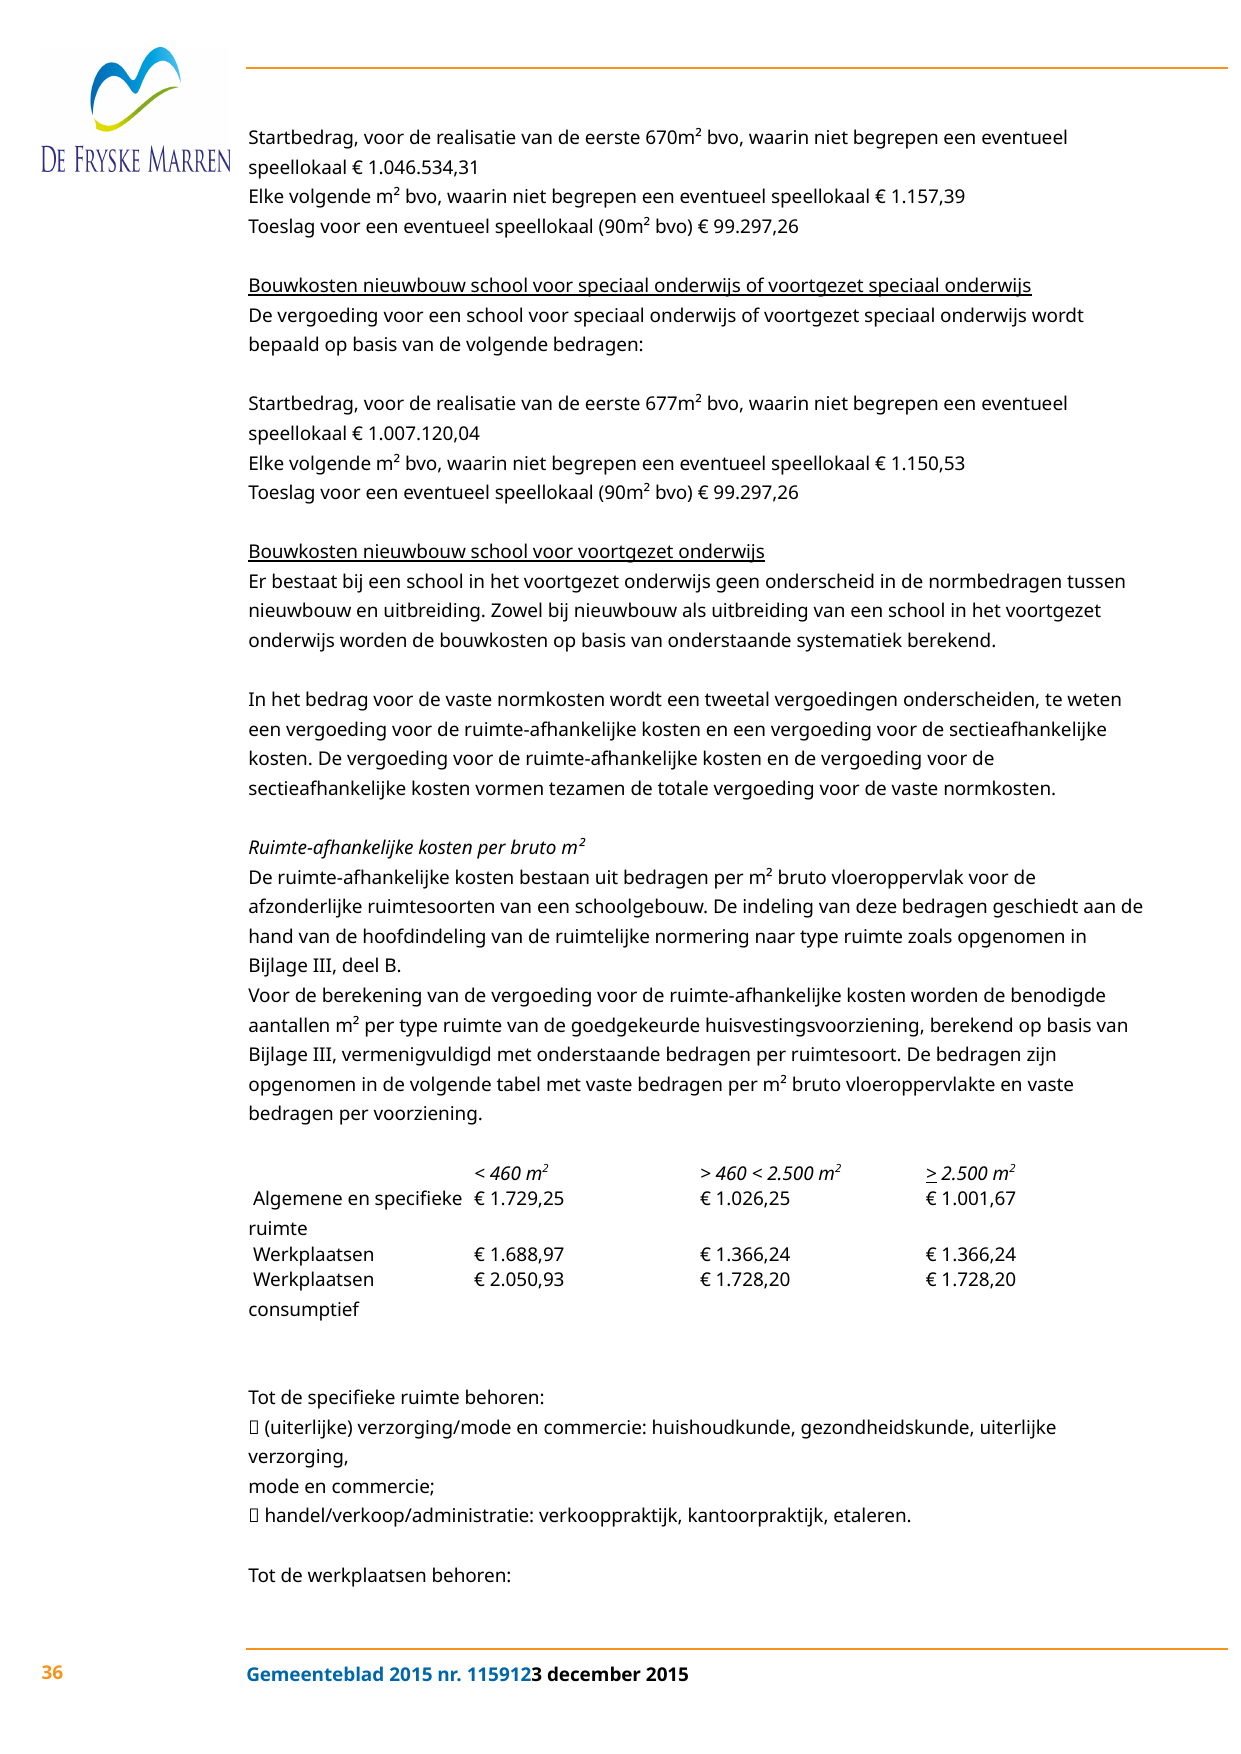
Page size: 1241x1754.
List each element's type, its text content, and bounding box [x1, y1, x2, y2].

text Bouwkosten nieuwbouw school voor voortgezet onderwijs [248, 538, 1152, 564]
text Startbedrag, voor de realisatie van de eerste 677m² bvo, waarin niet begrepen een eventueel speellokaal € 1.007.120,04 [248, 391, 1152, 446]
text De ruimte-afhankelijke kosten bestaan uit bedragen per m² bruto vloeroppervlak voor de afzonderlijke ruimtesoorten van een schoolgebouw. De indeling van deze bedragen geschiedt aan de hand van de hoofdindeling van de ruimtelijke normering naar type ruimte zoals opgenomen in Bijlage III, deel B. [248, 864, 1152, 978]
table_cell € 1.728,20 [926, 1267, 1152, 1322]
table_cell Algemene en specifieke ruimte [248, 1186, 474, 1241]
table_cell Werkplaatsen [248, 1241, 474, 1267]
table_cell € 1.729,25 [474, 1186, 700, 1241]
table_header [248, 1160, 474, 1186]
table_cell € 1.688,97 [474, 1241, 700, 1267]
table_cell € 2.050,93 [474, 1267, 700, 1322]
table_cell Werkplaatsen consumptief [248, 1267, 474, 1322]
text  (uiterlijke) verzorging/mode en commercie: huishoudkunde, gezondheidskunde, uiterlijke verzorging, [248, 1414, 1152, 1469]
text  handel/verkoop/administratie: verkooppraktijk, kantoorpraktijk, etaleren. [248, 1503, 1152, 1528]
table_cell € 1.728,20 [700, 1267, 926, 1322]
table_cell € 1.366,24 [926, 1241, 1152, 1267]
text Ruimte-afhankelijke kosten per bruto m² [248, 834, 1152, 860]
text Startbedrag, voor de realisatie van de eerste 670m² bvo, waarin niet begrepen een eventueel speellokaal € 1.046.534,31 [248, 124, 1152, 180]
text Bouwkosten nieuwbouw school voor speciaal onderwijs of voortgezet speciaal onderwijs [248, 272, 1152, 298]
table_cell € 1.366,24 [700, 1241, 926, 1267]
text In het bedrag voor de vaste normkosten wordt een tweetal vergoedingen onderscheiden, te weten een vergoeding voor de ruimte-afhankelijke kosten en een vergoeding voor de sectieafhankelijke kosten. De vergoeding voor de ruimte-afhankelijke kosten en de vergoeding voor de sectieafhankelijke kosten vormen tezamen de totale vergoeding voor de vaste normkosten. [248, 686, 1152, 801]
table_header < 460 m2 [474, 1160, 700, 1186]
table_header > 460 < 2.500 m2 [700, 1160, 926, 1186]
table_cell € 1.026,25 [700, 1186, 926, 1241]
text Tot de werkplaatsen behoren: [248, 1562, 1152, 1588]
text Toeslag voor een eventueel speellokaal (90m² bvo) € 99.297,26 [248, 213, 1152, 239]
text Er bestaat bij een school in het voortgezet onderwijs geen onderscheid in de normbedragen tussen nieuwbouw en uitbreiding. Zowel bij nieuwbouw als uitbreiding van een school in het voortgezet onderwijs worden de bouwkosten op basis van onderstaande systematiek berekend. [248, 568, 1152, 653]
text Voor de berekening van de vergoeding voor de ruimte-afhankelijke kosten worden de benodigde aantallen m² per type ruimte van de goedgekeurde huisvestingsvoorziening, berekend op basis van Bijlage III, vermenigvuldigd met onderstaande bedragen per ruimtesoort. De bedragen zijn opgenomen in de volgende tabel met vaste bedragen per m² bruto vloeroppervlakte en vaste bedragen per voorziening. [248, 982, 1152, 1126]
text mode en commercie; [248, 1473, 1152, 1499]
picture [41, 47, 231, 172]
text Toeslag voor een eventueel speellokaal (90m² bvo) € 99.297,26 [248, 479, 1152, 505]
text De vergoeding voor een school voor speciaal onderwijs of voortgezet speciaal onderwijs wordt bepaald op basis van de volgende bedragen: [248, 302, 1152, 357]
text Tot de specifieke ruimte behoren: [248, 1384, 1152, 1410]
text Elke volgende m² bvo, waarin niet begrepen een eventueel speellokaal € 1.150,53 [248, 450, 1152, 476]
text Elke volgende m² bvo, waarin niet begrepen een eventueel speellokaal € 1.157,39 [248, 183, 1152, 209]
table_cell € 1.001,67 [926, 1186, 1152, 1241]
table_header > 2.500 m2 [926, 1160, 1152, 1186]
